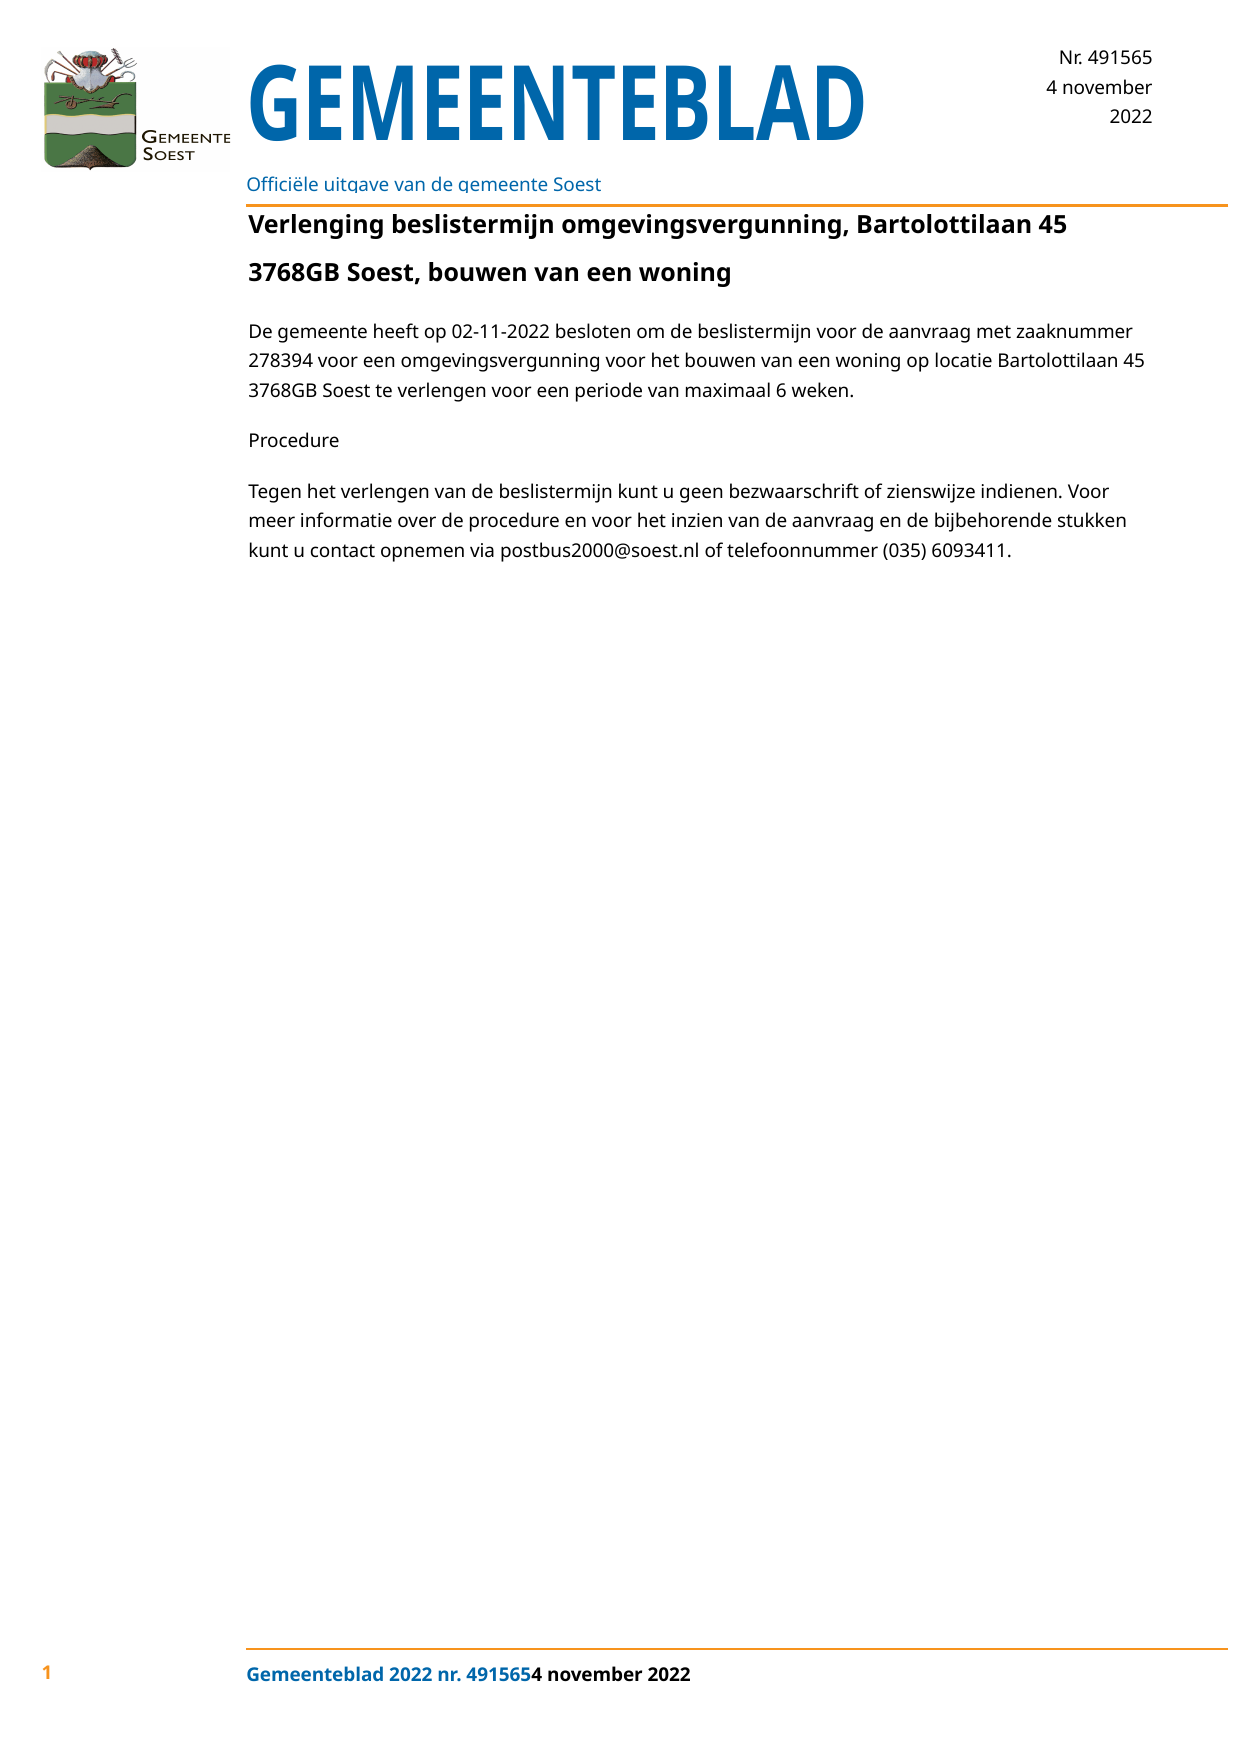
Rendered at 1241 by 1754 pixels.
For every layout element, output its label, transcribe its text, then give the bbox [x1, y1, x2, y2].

text Verlenging beslistermijn omgevingsvergunning, Bartolottilaan 45 3768GB Soest, bouwen van een woning [248, 207, 1152, 288]
text Procedure [248, 427, 1152, 453]
picture [41, 47, 231, 172]
text De gemeente heeft op 02-11-2022 besloten om de beslistermijn voor de aanvraag met zaaknummer 278394 voor een omgevingsvergunning voor het bouwen van een woning op locatie Bartolottilaan 45 3768GB Soest te verlengen voor een periode van maximaal 6 weken. [248, 318, 1152, 403]
text Tegen het verlengen van de beslistermijn kunt u geen bezwaarschrift of zienswijze indienen. Voor meer informatie over de procedure en voor het inzien van de aanvraag en de bijbehorende stukken kunt u contact opnemen via postbus2000@soest.nl of telefoonnummer (035) 6093411. [248, 478, 1152, 563]
